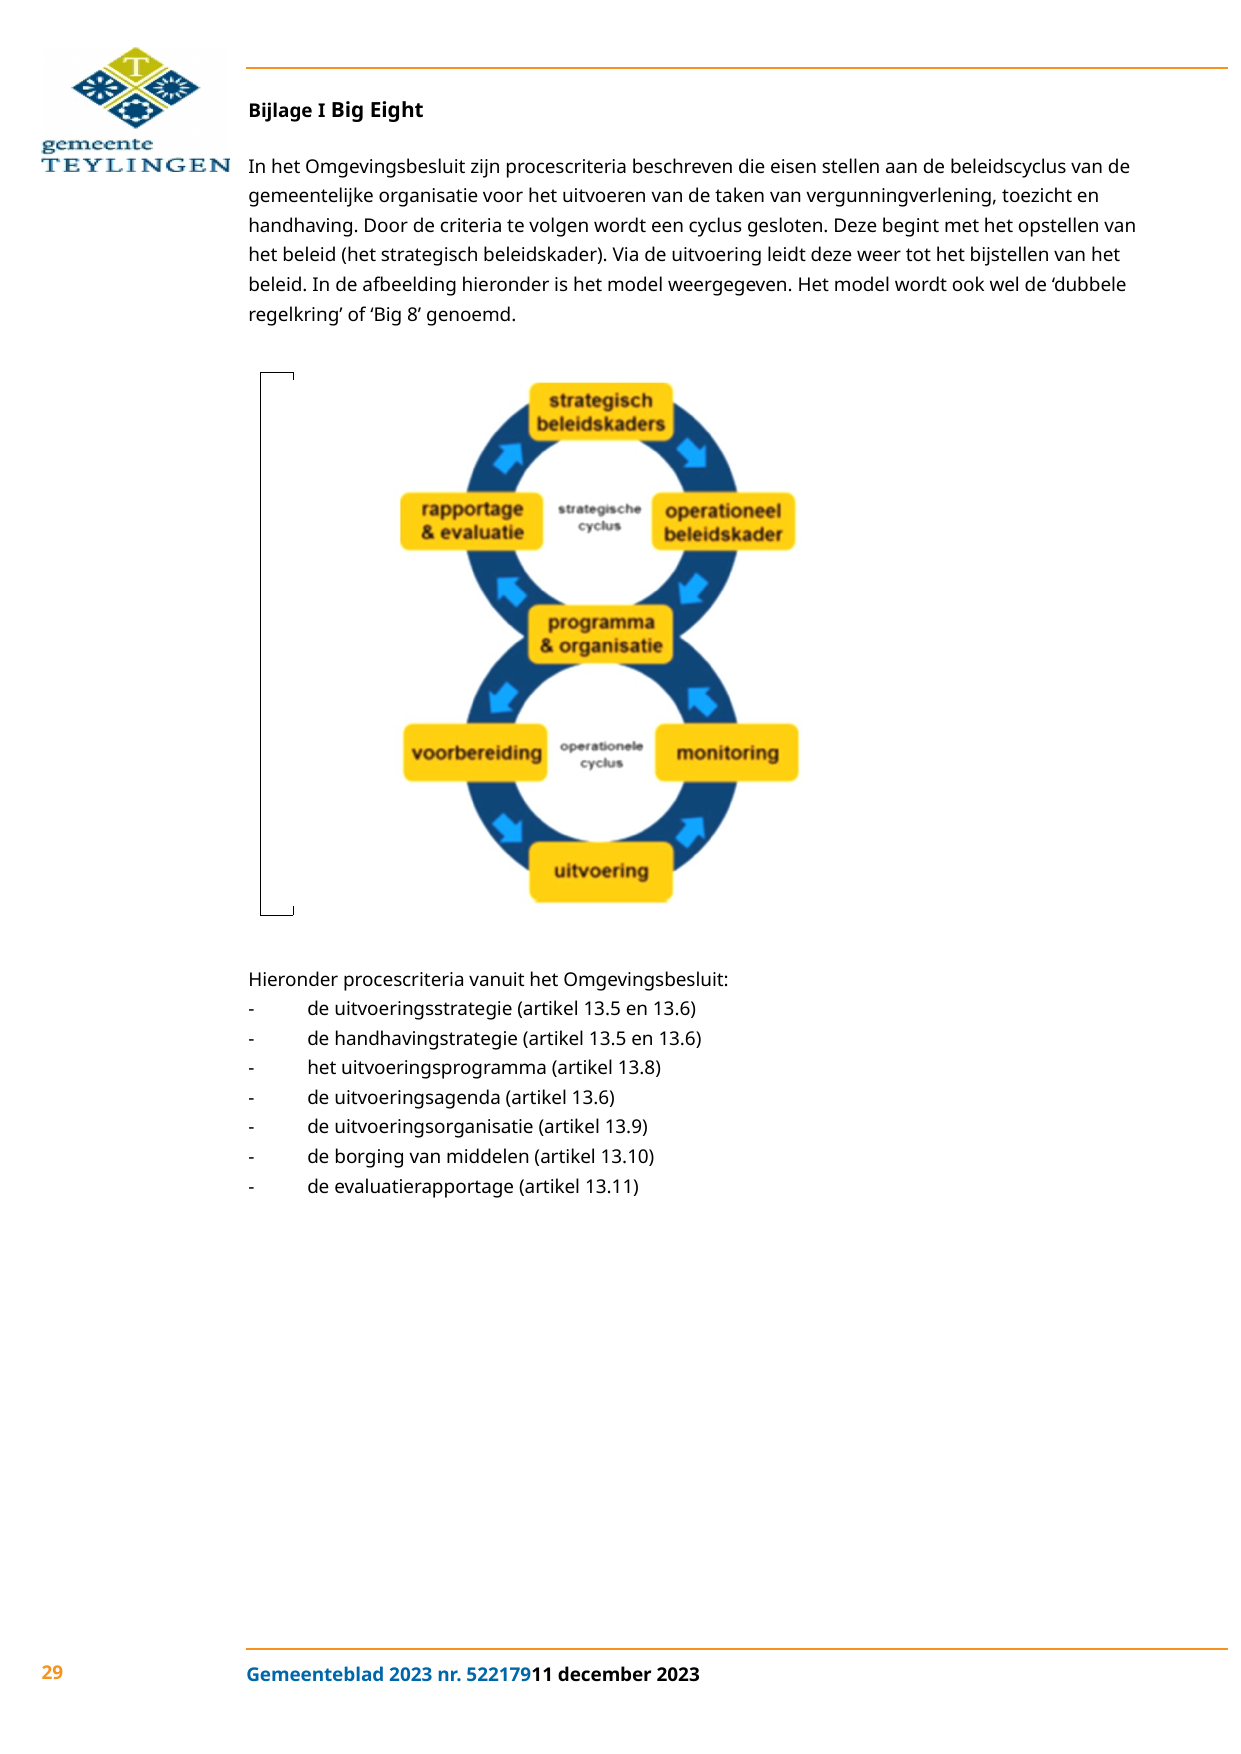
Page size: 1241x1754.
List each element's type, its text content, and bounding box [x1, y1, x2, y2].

list de borging van middelen (artikel 13.10) [248, 1143, 1152, 1169]
list de uitvoeringsstrategie (artikel 13.5 en 13.6) [248, 995, 1152, 1021]
list de evaluatierapportage (artikel 13.11) [248, 1173, 1152, 1199]
picture [268, 380, 1173, 906]
list de handhavingstrategie (artikel 13.5 en 13.6) [248, 1025, 1152, 1051]
text In het Omgevingsbesluit zijn procescriteria beschreven die eisen stellen aan de beleidscyclus van de gemeentelijke organisatie voor het uitvoeren van de taken van vergunningverlening, toezicht en handhaving. Door de criteria te volgen wordt een cyclus gesloten. Deze begint met het opstellen van het beleid (het strategisch beleidskader). Via de uitvoering leidt deze weer tot het bijstellen van het beleid. In de afbeelding hieronder is het model weergegeven. Het model wordt ook wel de ‘dubbele regelkring’ of ‘Big 8’ genoemd. [248, 153, 1152, 327]
list de uitvoeringsagenda (artikel 13.6) [248, 1084, 1152, 1110]
list de uitvoeringsorganisatie (artikel 13.9) [248, 1114, 1152, 1139]
text Bijlage I Big Eight [248, 95, 1152, 123]
picture [41, 47, 231, 172]
text Hieronder procescriteria vanuit het Omgevingsbesluit: [248, 966, 1152, 992]
list het uitvoeringsprogramma (artikel 13.8) [248, 1054, 1152, 1080]
